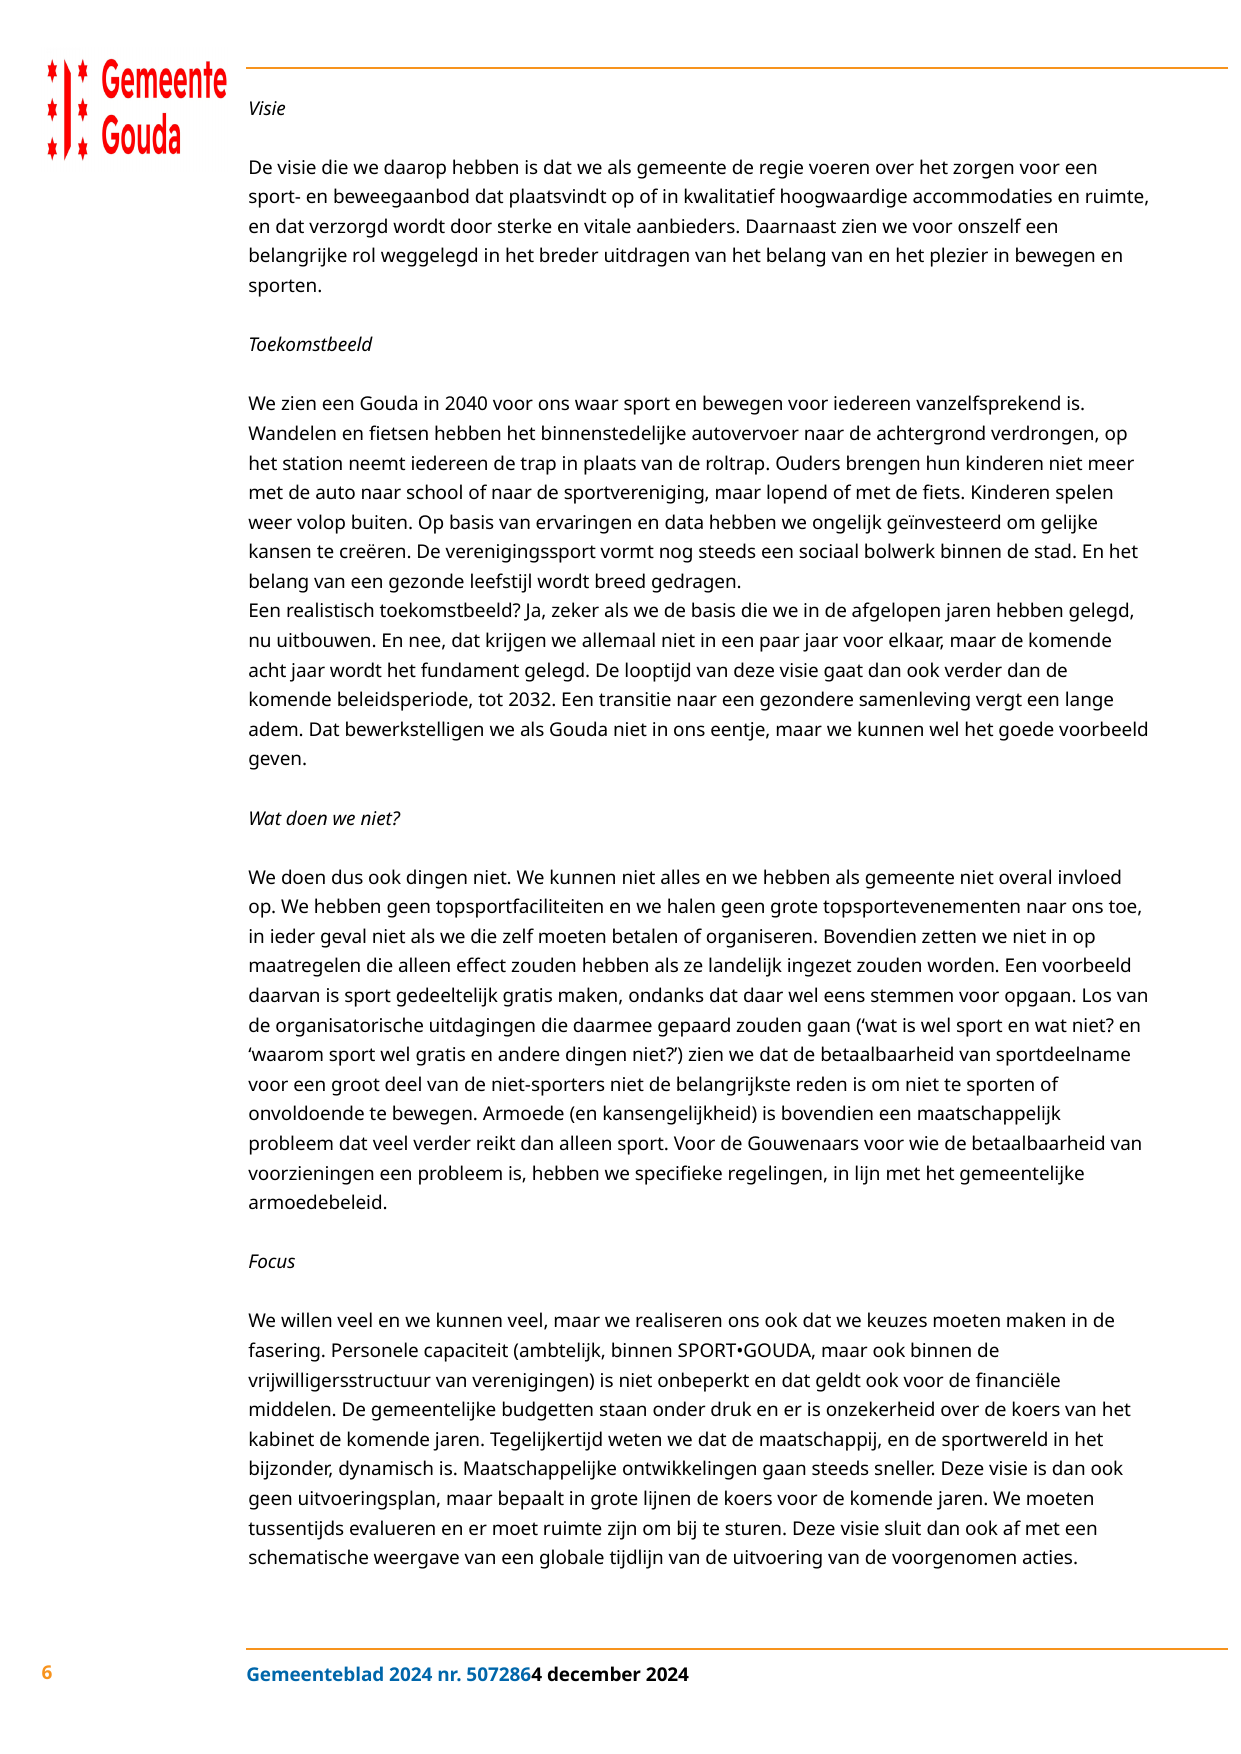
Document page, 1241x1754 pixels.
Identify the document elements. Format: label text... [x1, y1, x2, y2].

text We zien een Gouda in 2040 voor ons waar sport en bewegen voor iedereen vanzelfsprekend is. Wandelen en fietsen hebben het binnenstedelijke autovervoer naar de achtergrond verdrongen, op het station neemt iedereen de trap in plaats van de roltrap. Ouders brengen hun kinderen niet meer met de auto naar school of naar de sportvereniging, maar lopend of met de fiets. Kinderen spelen weer volop buiten. Op basis van ervaringen en data hebben we ongelijk geïnvesteerd om gelijke kansen te creëren. De verenigingssport vormt nog steeds een sociaal bolwerk binnen de stad. En het belang van een gezonde leefstijl wordt breed gedragen. [248, 391, 1152, 594]
text Een realistisch toekomstbeeld? Ja, zeker als we de basis die we in de afgelopen jaren hebben gelegd, nu uitbouwen. En nee, dat krijgen we allemaal niet in een paar jaar voor elkaar, maar de komende acht jaar wordt het fundament gelegd. De looptijd van deze visie gaat dan ook verder dan de komende beleidsperiode, tot 2032. Een transitie naar een gezondere samenleving vergt een lange adem. Dat bewerkstelligen we als Gouda niet in ons eentje, maar we kunnen wel het goede voorbeeld geven. [248, 598, 1152, 771]
text De visie die we daarop hebben is dat we als gemeente de regie voeren over het zorgen voor een sport- en beweegaanbod dat plaatsvindt op of in kwalitatief hoogwaardige accommodaties en ruimte, en dat verzorgd wordt door sterke en vitale aanbieders. Daarnaast zien we voor onszelf een belangrijke rol weggelegd in het breder uitdragen van het belang van en het plezier in bewegen en sporten. [248, 154, 1152, 298]
text We doen dus ook dingen niet. We kunnen niet alles en we hebben als gemeente niet overal invloed op. We hebben geen topsportfaciliteiten en we halen geen grote topsportevenementen naar ons toe, in ieder geval niet als we die zelf moeten betalen of organiseren. Bovendien zetten we niet in op maatregelen die alleen effect zouden hebben als ze landelijk ingezet zouden worden. Een voorbeeld daarvan is sport gedeeltelijk gratis maken, ondanks dat daar wel eens stemmen voor opgaan. Los van de organisatorische uitdagingen die daarmee gepaard zouden gaan (‘wat is wel sport en wat niet? en ‘waarom sport wel gratis en andere dingen niet?’) zien we dat de betaalbaarheid van sportdeelname voor een groot deel van de niet-sporters niet de belangrijkste reden is om niet te sporten of onvoldoende te bewegen. Armoede (en kansengelijkheid) is bovendien een maatschappelijk probleem dat veel verder reikt dan alleen sport. Voor de Gouwenaars voor wie de betaalbaarheid van voorzieningen een probleem is, hebben we specifieke regelingen, in lijn met het gemeentelijke armoedebeleid. [248, 864, 1152, 1215]
text Wat doen we niet? [248, 805, 1152, 831]
text We willen veel en we kunnen veel, maar we realiseren ons ook dat we keuzes moeten maken in de fasering. Personele capaciteit (ambtelijk, binnen SPORT•GOUDA, maar ook binnen de vrijwilligersstructuur van verenigingen) is niet onbeperkt en dat geldt ook voor de financiële middelen. De gemeentelijke budgetten staan onder druk en er is onzekerheid over de koers van het kabinet de komende jaren. Tegelijkertijd weten we dat de maatschappij, en de sportwereld in het bijzonder, dynamisch is. Maatschappelijke ontwikkelingen gaan steeds sneller. Deze visie is dan ook geen uitvoeringsplan, maar bepaalt in grote lijnen de koers voor de komende jaren. We moeten tussentijds evalueren en er moet ruimte zijn om bij te sturen. Deze visie sluit dan ook af met een schematische weergave van een globale tijdlijn van de uitvoering van de voorgenomen acties. [248, 1308, 1152, 1570]
text Visie [248, 95, 1152, 121]
picture [41, 47, 231, 172]
text Toekomstbeeld [248, 331, 1152, 357]
text Focus [248, 1248, 1152, 1274]
